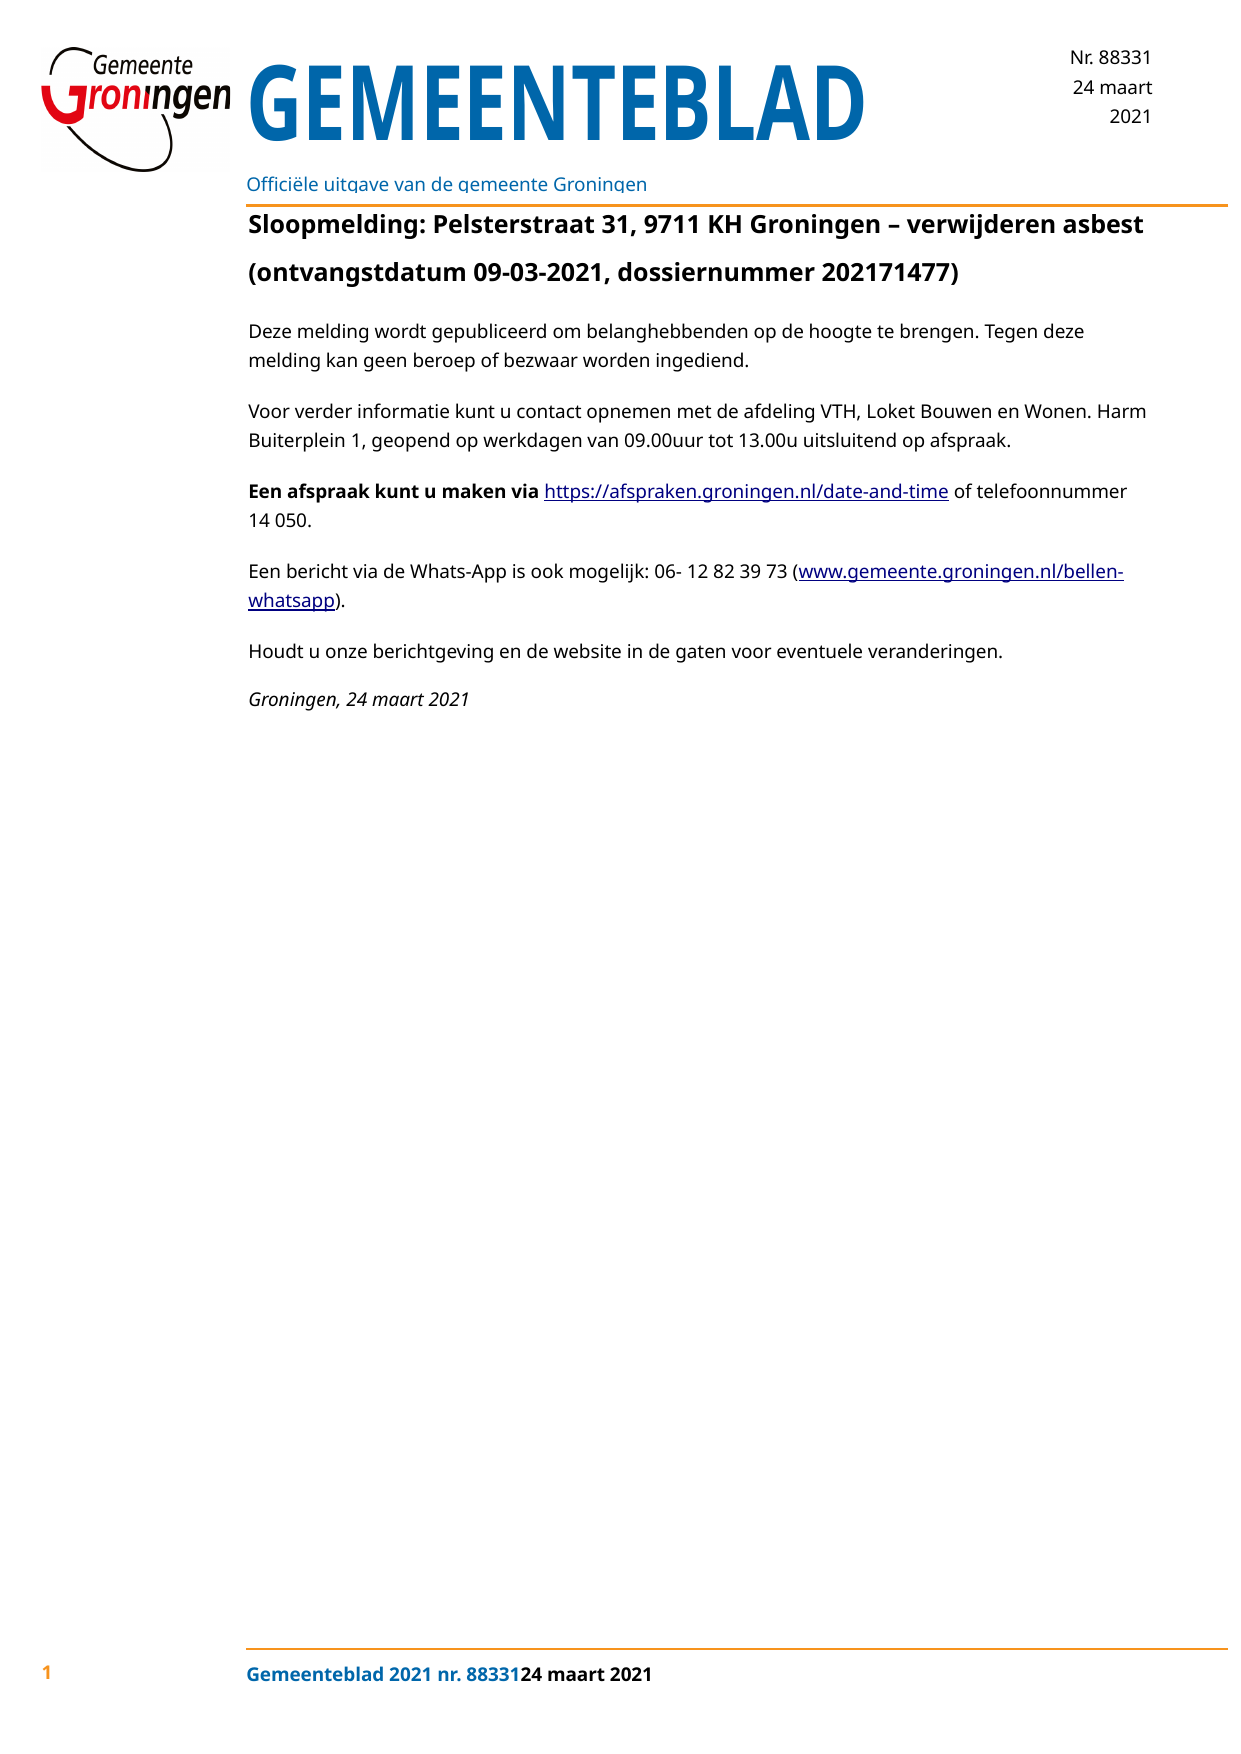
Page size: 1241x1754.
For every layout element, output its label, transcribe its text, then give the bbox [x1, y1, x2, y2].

picture [41, 47, 231, 172]
text Voor verder informatie kunt u contact opnemen met de afdeling VTH, Loket Bouwen en Wonen. Harm Buiterplein 1, geopend op werkdagen van 09.00uur tot 13.00u uitsluitend op afspraak. [248, 398, 1152, 453]
text Sloopmelding: Pelsterstraat 31, 9711 KH Groningen – verwijderen asbest (ontvangstdatum 09-03-2021, dossiernummer 202171477) [248, 207, 1152, 288]
text Een afspraak kunt u maken via https://afspraken.groningen.nl/date-and-time of telefoonnummer 14 050. [248, 478, 1152, 533]
text Houdt u onze berichtgeving en de website in de gaten voor eventuele veranderingen. [248, 638, 1152, 664]
text Groningen, 24 maart 2021 [248, 686, 1152, 711]
text Deze melding wordt gepubliceerd om belanghebbenden op de hoogte te brengen. Tegen deze melding kan geen beroep of bezwaar worden ingediend. [248, 318, 1152, 373]
text Een bericht via de Whats-App is ook mogelijk: 06- 12 82 39 73 (www.gemeente.groningen.nl/bellen-whatsapp). [248, 558, 1152, 613]
